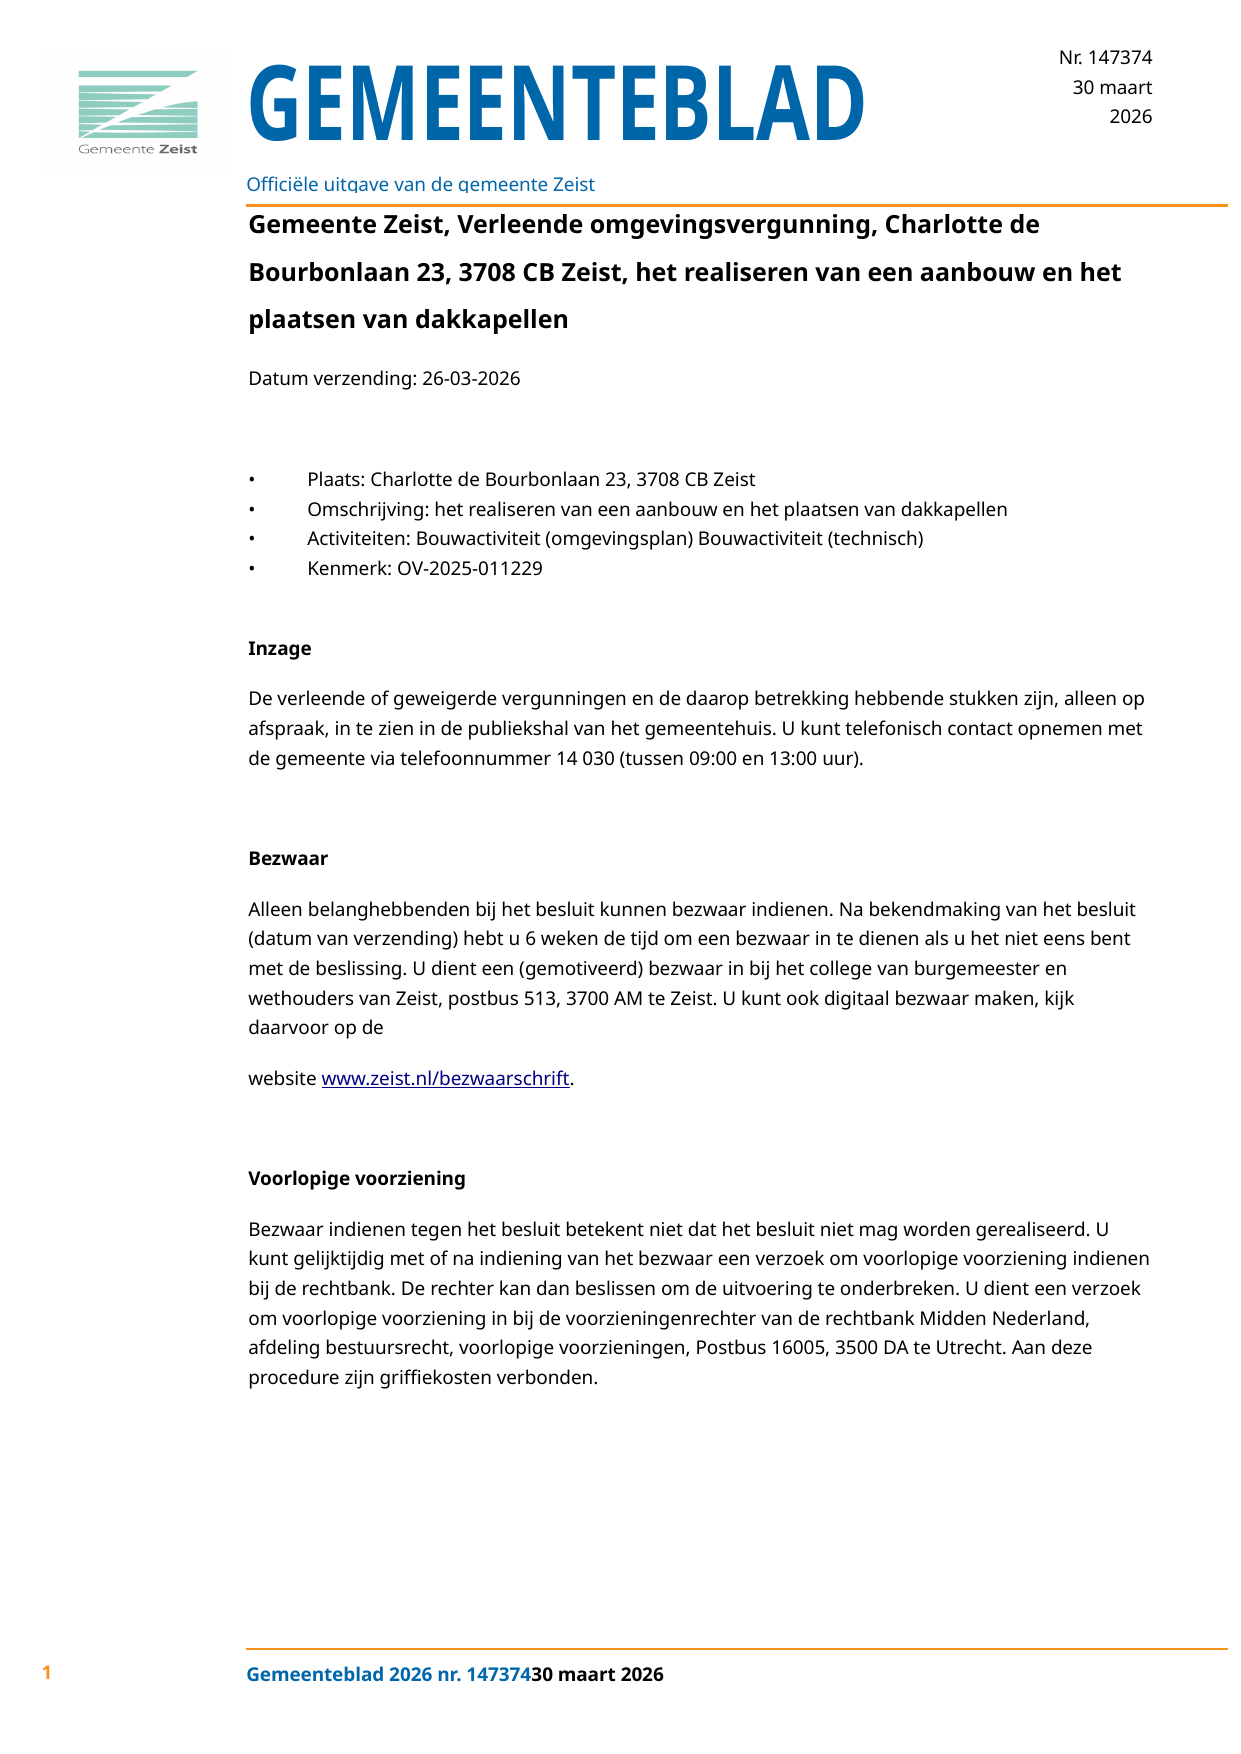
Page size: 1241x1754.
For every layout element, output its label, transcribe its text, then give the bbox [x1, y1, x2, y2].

list Activiteiten: Bouwactiviteit (omgevingsplan) Bouwactiviteit (technisch) [248, 526, 1152, 551]
text Datum verzending: 26-03-2026 [248, 366, 1152, 391]
text Bezwaar [248, 846, 1152, 871]
text website www.zeist.nl/bezwaarschrift. [248, 1065, 1152, 1090]
list Kenmerk: OV-2025-011229 [248, 555, 1152, 581]
list Plaats: Charlotte de Bourbonlaan 23, 3708 CB Zeist [248, 466, 1152, 492]
text Inzage [248, 635, 1152, 661]
list Omschrijving: het realiseren van een aanbouw en het plaatsen van dakkapellen [248, 496, 1152, 522]
text De verleende of geweigerde vergunningen en de daarop betrekking hebbende stukken zijn, alleen op afspraak, in te zien in de publiekshal van het gemeentehuis. U kunt telefonisch contact opnemen met de gemeente via telefoonnummer 14 030 (tussen 09:00 en 13:00 uur). [248, 686, 1152, 770]
text Voorlopige voorziening [248, 1166, 1152, 1191]
text Bezwaar indienen tegen het besluit betekent niet dat het besluit niet mag worden gerealiseerd. U kunt gelijktijdig met of na indiening van het bezwaar een verzoek om voorlopige voorziening indienen bij de rechtbank. De rechter kan dan beslissen om de uitvoering te onderbreken. U dient een verzoek om voorlopige voorziening in bij de voorzieningenrechter van de rechtbank Midden Nederland, afdeling bestuursrecht, voorlopige voorzieningen, Postbus 16005, 3500 DA te Utrecht. Aan deze procedure zijn griffiekosten verbonden. [248, 1216, 1152, 1389]
picture [41, 47, 231, 172]
text Alleen belanghebbenden bij het besluit kunnen bezwaar indienen. Na bekendmaking van het besluit (datum van verzending) hebt u 6 weken de tijd om een bezwaar in te dienen als u het niet eens bent met de beslissing. U dient een (gemotiveerd) bezwaar in bij het college van burgemeester en wethouders van Zeist, postbus 513, 3700 AM te Zeist. U kunt ook digitaal bezwaar maken, kijk daarvoor op de [248, 896, 1152, 1040]
text Gemeente Zeist, Verleende omgevingsvergunning, Charlotte de Bourbonlaan 23, 3708 CB Zeist, het realiseren van een aanbouw en het plaatsen van dakkapellen [248, 207, 1152, 336]
